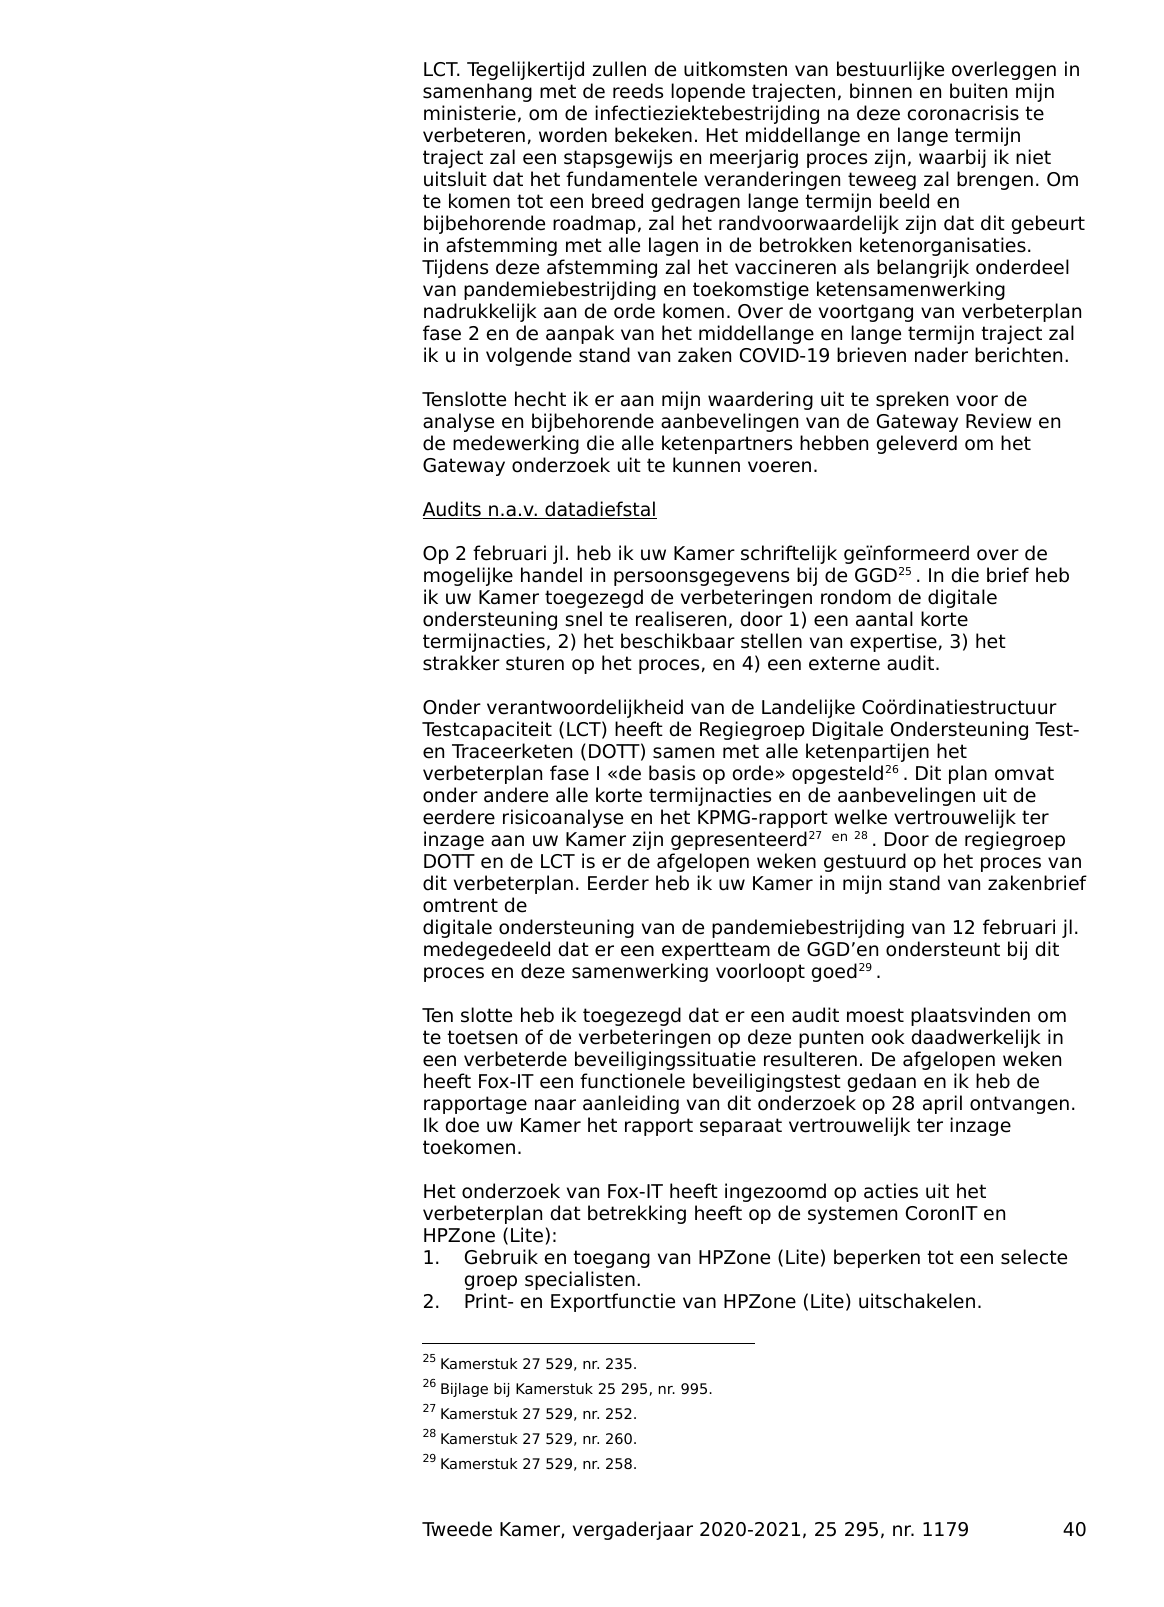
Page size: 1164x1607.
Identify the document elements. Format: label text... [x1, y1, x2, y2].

text LCT. Tegelijkertijd zullen de uitkomsten van bestuurlijke overleggen in samenhang met de reeds lopende trajecten, binnen en buiten mijn ministerie, om de infectieziektebestrijding na deze coronacrisis te verbeteren, worden bekeken. Het middellange en lange termijn traject zal een stapsgewijs en meerjarig proces zijn, waarbij ik niet uitsluit dat het fundamentele veranderingen teweeg zal brengen. Om te komen tot een breed gedragen lange termijn beeld en bijbehorende roadmap, zal het randvoorwaardelijk zijn dat dit gebeurt in afstemming met alle lagen in de betrokken ketenorganisaties. Tijdens deze afstemming zal het vaccineren als belangrijk onderdeel van pandemiebestrijding en toekomstige ketensamenwerking nadrukkelijk aan de orde komen. Over de voortgang van verbeterplan fase 2 en de aanpak van het middellange en lange termijn traject zal ik u in volgende stand van zaken COVID-19 brieven nader berichten. [422, 59, 1087, 367]
text Onder verantwoordelijkheid van de Landelijke Coördinatiestructuur Testcapaciteit (LCT) heeft de Regiegroep Digitale Ondersteuning Test- en Traceerketen (DOTT) samen met alle ketenpartijen het verbeterplan fase I «de basis op orde» opgesteld. Dit plan omvat onder andere alle korte termijnacties en de aanbevelingen uit de eerdere risicoanalyse en het KPMG-rapport welke vertrouwelijk ter inzage aan uw Kamer zijn gepresenteerd en . Door de regiegroep DOTT en de LCT is er de afgelopen weken gestuurd op het proces van dit verbeterplan. Eerder heb ik uw Kamer in mijn stand van zakenbrief omtrent de [422, 697, 1087, 917]
subtitle Audits n.a.v. datadiefstal [422, 499, 1087, 521]
text digitale ondersteuning van de pandemiebestrijding van 12 februari jl. medegedeeld dat er een expertteam de GGD’en ondersteunt bij dit proces en deze samenwerking voorloopt goed. [422, 917, 1087, 983]
text 1. Gebruik en toegang van HPZone (Lite) beperken tot een selecte groep specialisten. [422, 1247, 1087, 1291]
text Tenslotte hecht ik er aan mijn waardering uit te spreken voor de analyse en bijbehorende aanbevelingen van de Gateway Review en de medewerking die alle ketenpartners hebben geleverd om het Gateway onderzoek uit te kunnen voeren. [422, 389, 1087, 477]
text Het onderzoek van Fox-IT heeft ingezoomd op acties uit het verbeterplan dat betrekking heeft op de systemen CoronIT en HPZone (Lite): [422, 1181, 1087, 1247]
text Op 2 februari jl. heb ik uw Kamer schriftelijk geïnformeerd over de mogelijke handel in persoonsgegevens bij de GGD. In die brief heb ik uw Kamer toegezegd de verbeteringen rondom de digitale ondersteuning snel te realiseren, door 1) een aantal korte termijnacties, 2) het beschikbaar stellen van expertise, 3) het strakker sturen op het proces, en 4) een externe audit. [422, 543, 1087, 675]
text Kamerstuk 27 529, nr. 258. [422, 1452, 1087, 1474]
text Kamerstuk 27 529, nr. 235. [422, 1352, 1087, 1374]
text 2. Print- en Exportfunctie van HPZone (Lite) uitschakelen. [422, 1291, 1087, 1313]
text Bijlage bij Kamerstuk 25 295, nr. 995. [422, 1377, 1087, 1399]
text Ten slotte heb ik toegezegd dat er een audit moest plaatsvinden om te toetsen of de verbeteringen op deze punten ook daadwerkelijk in een verbeterde beveiligingssituatie resulteren. De afgelopen weken heeft Fox-IT een functionele beveiligingstest gedaan en ik heb de rapportage naar aanleiding van dit onderzoek op 28 april ontvangen. Ik doe uw Kamer het rapport separaat vertrouwelijk ter inzage toekomen. [422, 1005, 1087, 1159]
text Kamerstuk 27 529, nr. 260. [422, 1427, 1087, 1449]
text Kamerstuk 27 529, nr. 252. [422, 1402, 1087, 1424]
